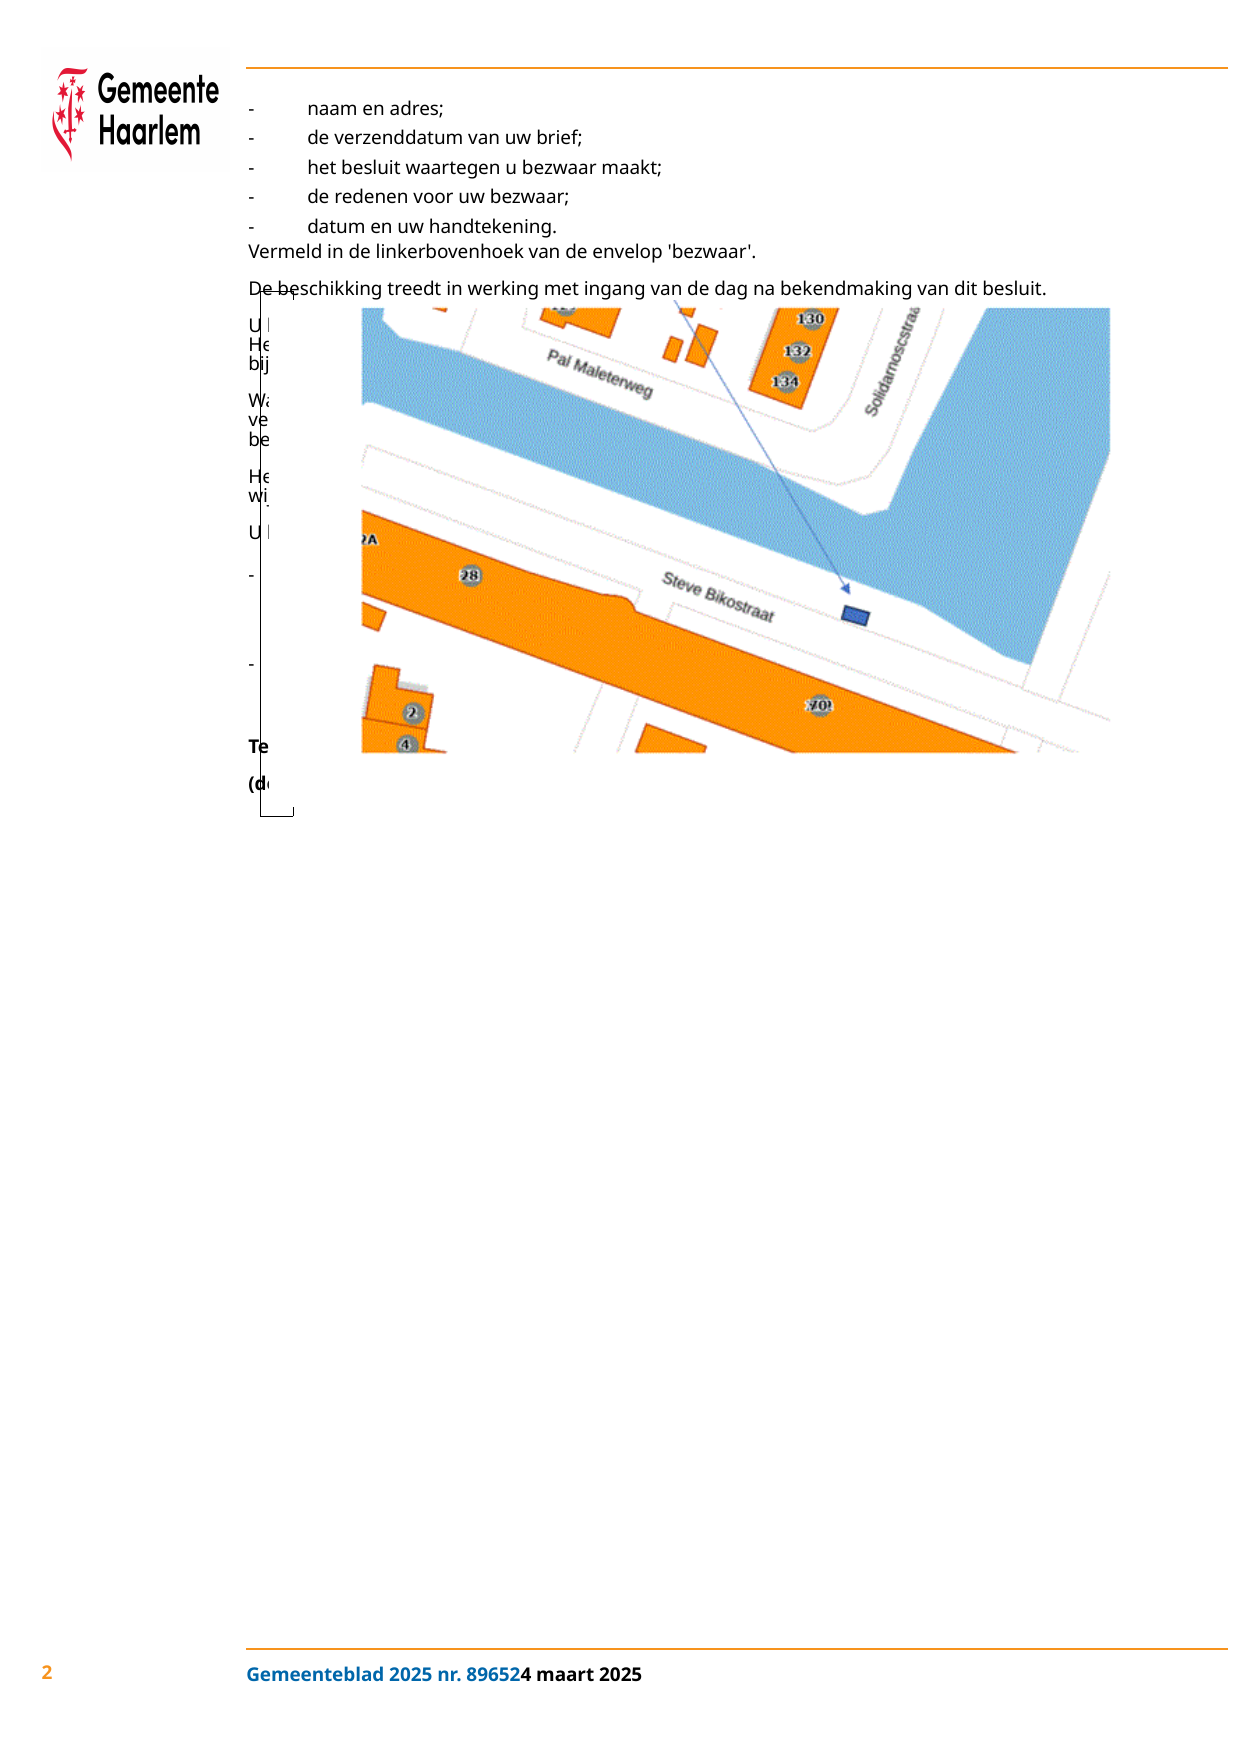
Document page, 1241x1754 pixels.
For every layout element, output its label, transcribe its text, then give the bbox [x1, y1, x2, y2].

picture [41, 47, 231, 172]
list de verzenddatum van uw brief; [248, 124, 1152, 150]
picture [268, 300, 1155, 807]
list het besluit waartegen u bezwaar maakt; [248, 154, 1152, 180]
text De beschikking treedt in werking met ingang van de dag na bekendmaking van dit besluit. [248, 280, 1152, 299]
text Vermeld in de linkerbovenhoek van de envelop 'bezwaar'. [248, 243, 1152, 262]
list naam en adres; [248, 95, 1152, 121]
list de redenen voor uw bezwaar; [248, 183, 1152, 209]
list datum en uw handtekening. [248, 213, 1152, 239]
